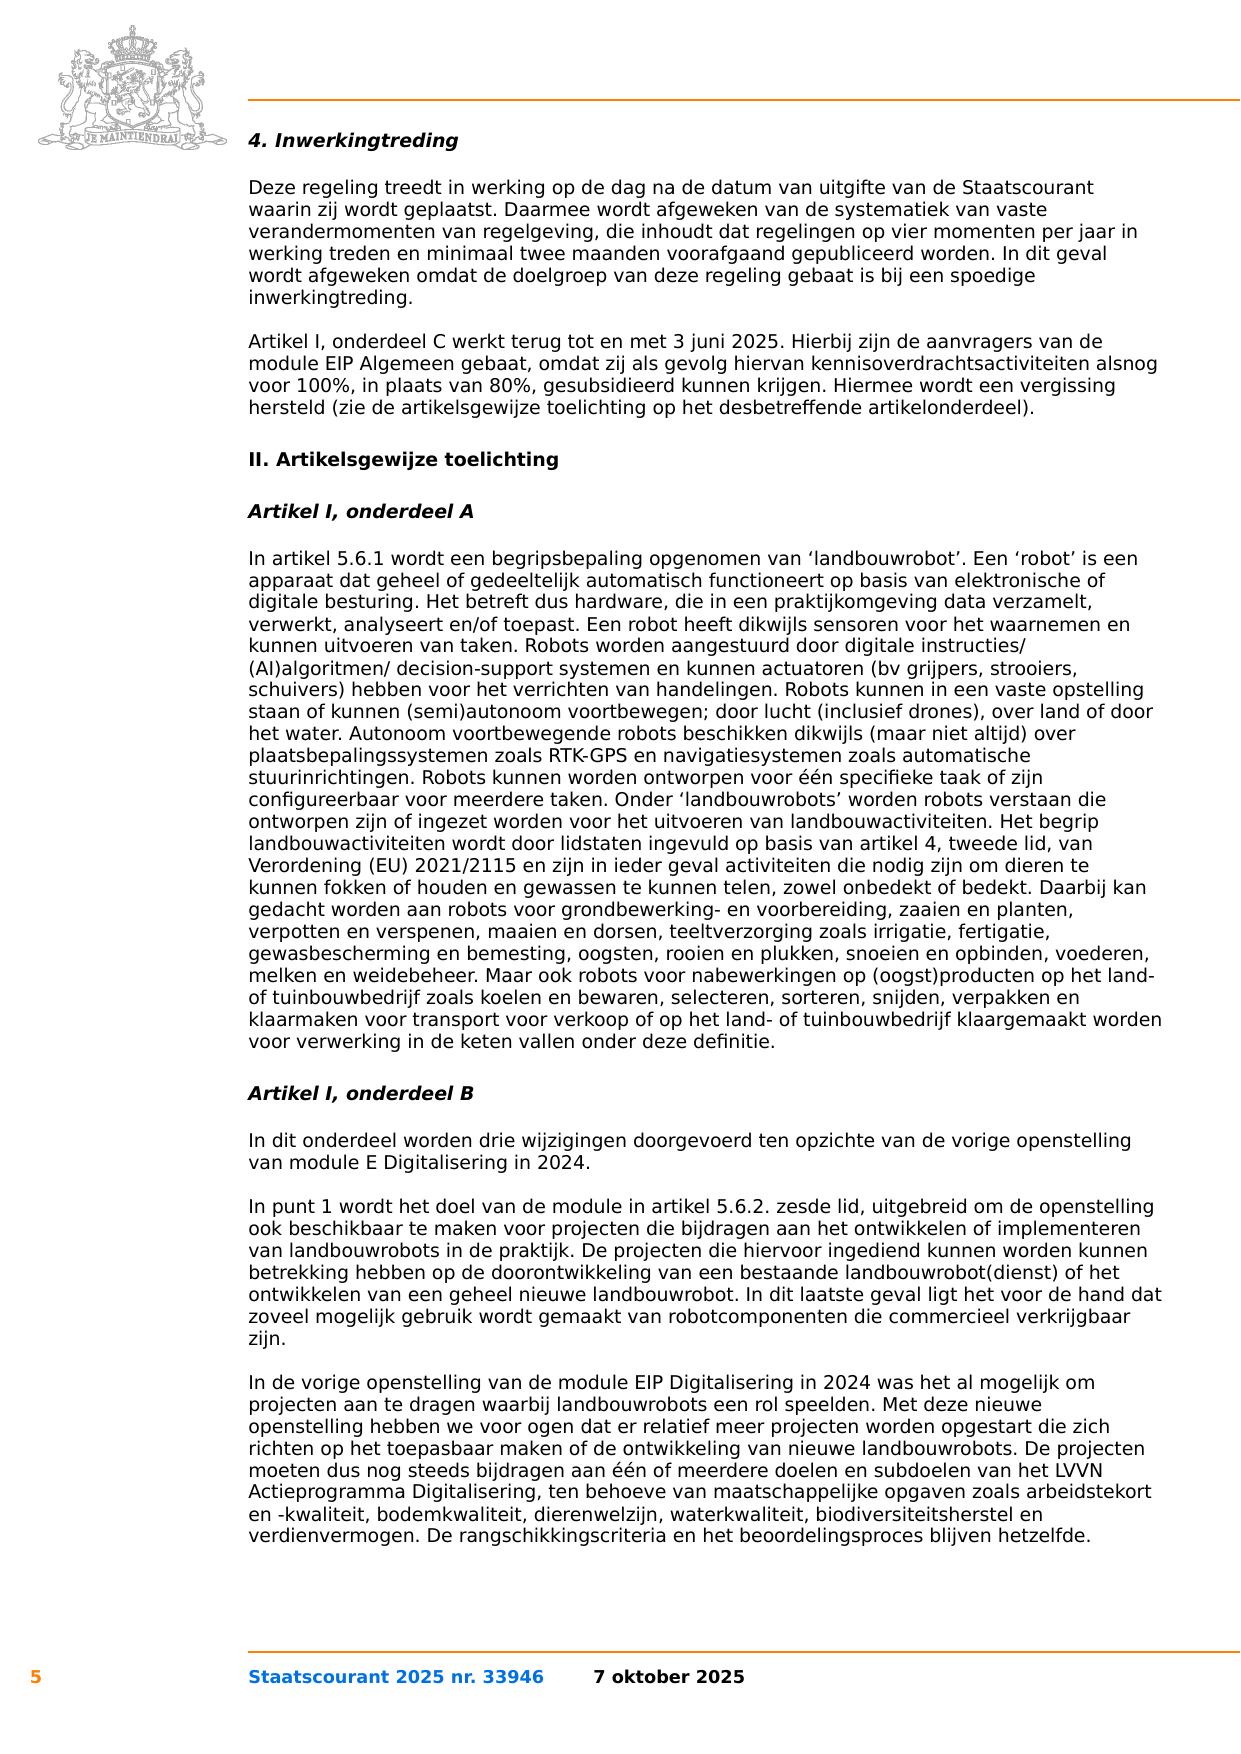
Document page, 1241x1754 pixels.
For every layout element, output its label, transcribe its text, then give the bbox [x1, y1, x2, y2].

text In artikel 5.6.1 wordt een begripsbepaling opgenomen van ‘landbouwrobot’. Een ‘robot’ is een apparaat dat geheel of gedeeltelijk automatisch functioneert op basis van elektronische of digitale besturing. Het betreft dus hardware, die in een praktijkomgeving data verzamelt, verwerkt, analyseert en/of toepast. Een robot heeft dikwijls sensoren voor het waarnemen en kunnen uitvoeren van taken. Robots worden aangestuurd door digitale instructies/ (AI)algoritmen/ decision-support systemen en kunnen actuatoren (bv grijpers, strooiers, schuivers) hebben voor het verrichten van handelingen. Robots kunnen in een vaste opstelling staan of kunnen (semi)autonoom voortbewegen; door lucht (inclusief drones), over land of door het water. Autonoom voortbewegende robots beschikken dikwijls (maar niet altijd) over plaatsbepalingssystemen zoals RTK-GPS en navigatiesystemen zoals automatische stuurinrichtingen. Robots kunnen worden ontworpen voor één specifieke taak of zijn configureerbaar voor meerdere taken. Onder ‘landbouwrobots’ worden robots verstaan die ontworpen zijn of ingezet worden voor het uitvoeren van landbouwactiviteiten. Het begrip landbouwactiviteiten wordt door lidstaten ingevuld op basis van artikel 4, tweede lid, van Verordening (EU) 2021/2115 en zijn in ieder geval activiteiten die nodig zijn om dieren te kunnen fokken of houden en gewassen te kunnen telen, zowel onbedekt of bedekt. Daarbij kan gedacht worden aan robots voor grondbewerking- en voorbereiding, zaaien en planten, verpotten en verspenen, maaien en dorsen, teeltverzorging zoals irrigatie, fertigatie, gewasbescherming en bemesting, oogsten, rooien en plukken, snoeien en opbinden, voederen, melken en weidebeheer. Maar ook robots voor nabewerkingen op (oogst)producten op het land- of tuinbouwbedrijf zoals koelen en bewaren, selecteren, sorteren, snijden, verpakken en klaarmaken voor transport voor verkoop of op het land- of tuinbouwbedrijf klaargemaakt worden voor verwerking in de keten vallen onder deze definitie. [248, 547, 1163, 1053]
subtitle II. Artikelsgewijze toelichting [248, 448, 1163, 471]
subtitle Artikel I, onderdeel A [248, 501, 1163, 522]
text In punt 1 wordt het doel van de module in artikel 5.6.2. zesde lid, uitgebreid om de openstelling ook beschikbaar te maken voor projecten die bijdragen aan het ontwikkelen of implementeren van landbouwrobots in de praktijk. De projecten die hiervoor ingediend kunnen worden kunnen betrekking hebben op de doorontwikkeling van een bestaande landbouwrobot(dienst) of het ontwikkelen van een geheel nieuwe landbouwrobot. In dit laatste geval ligt het voor de hand dat zoveel mogelijk gebruik wordt gemaakt van robotcomponenten die commercieel verkrijgbaar zijn. [248, 1196, 1163, 1350]
text In dit onderdeel worden drie wijzigingen doorgevoerd ten opzichte van de vorige openstelling van module E Digitalisering in 2024. [248, 1130, 1163, 1174]
subtitle 4. Inwerkingtreding [248, 130, 1163, 152]
picture [38, 25, 227, 150]
text Artikel I, onderdeel C werkt terug tot en met 3 juni 2025. Hierbij zijn de aanvragers van de module EIP Algemeen gebaat, omdat zij als gevolg hiervan kennisoverdrachtsactiviteiten alsnog voor 100%, in plaats van 80%, gesubsidieerd kunnen krijgen. Hiermee wordt een vergissing hersteld (zie de artikelsgewijze toelichting op het desbetreffende artikelonderdeel). [248, 331, 1163, 418]
text In de vorige openstelling van de module EIP Digitalisering in 2024 was het al mogelijk om projecten aan te dragen waarbij landbouwrobots een rol speelden. Met deze nieuwe openstelling hebben we voor ogen dat er relatief meer projecten worden opgestart die zich richten op het toepasbaar maken of de ontwikkeling van nieuwe landbouwrobots. De projecten moeten dus nog steeds bijdragen aan één of meerdere doelen en subdoelen van het LVVN Actieprogramma Digitalisering, ten behoeve van maatschappelijke opgaven zoals arbeidstekort en -kwaliteit, bodemkwaliteit, dierenwelzijn, waterkwaliteit, biodiversiteitsherstel en verdienvermogen. De rangschikkingscriteria en het beoordelingsproces blijven hetzelfde. [248, 1372, 1163, 1547]
subtitle Artikel I, onderdeel B [248, 1083, 1163, 1105]
text Deze regeling treedt in werking op de dag na de datum van uitgifte van de Staatscourant waarin zij wordt geplaatst. Daarmee wordt afgeweken van de systematiek van vaste verandermomenten van regelgeving, die inhoudt dat regelingen op vier momenten per jaar in werking treden en minimaal twee maanden voorafgaand gepubliceerd worden. In dit geval wordt afgeweken omdat de doelgroep van deze regeling gebaat is bij een spoedige inwerkingtreding. [248, 177, 1163, 309]
